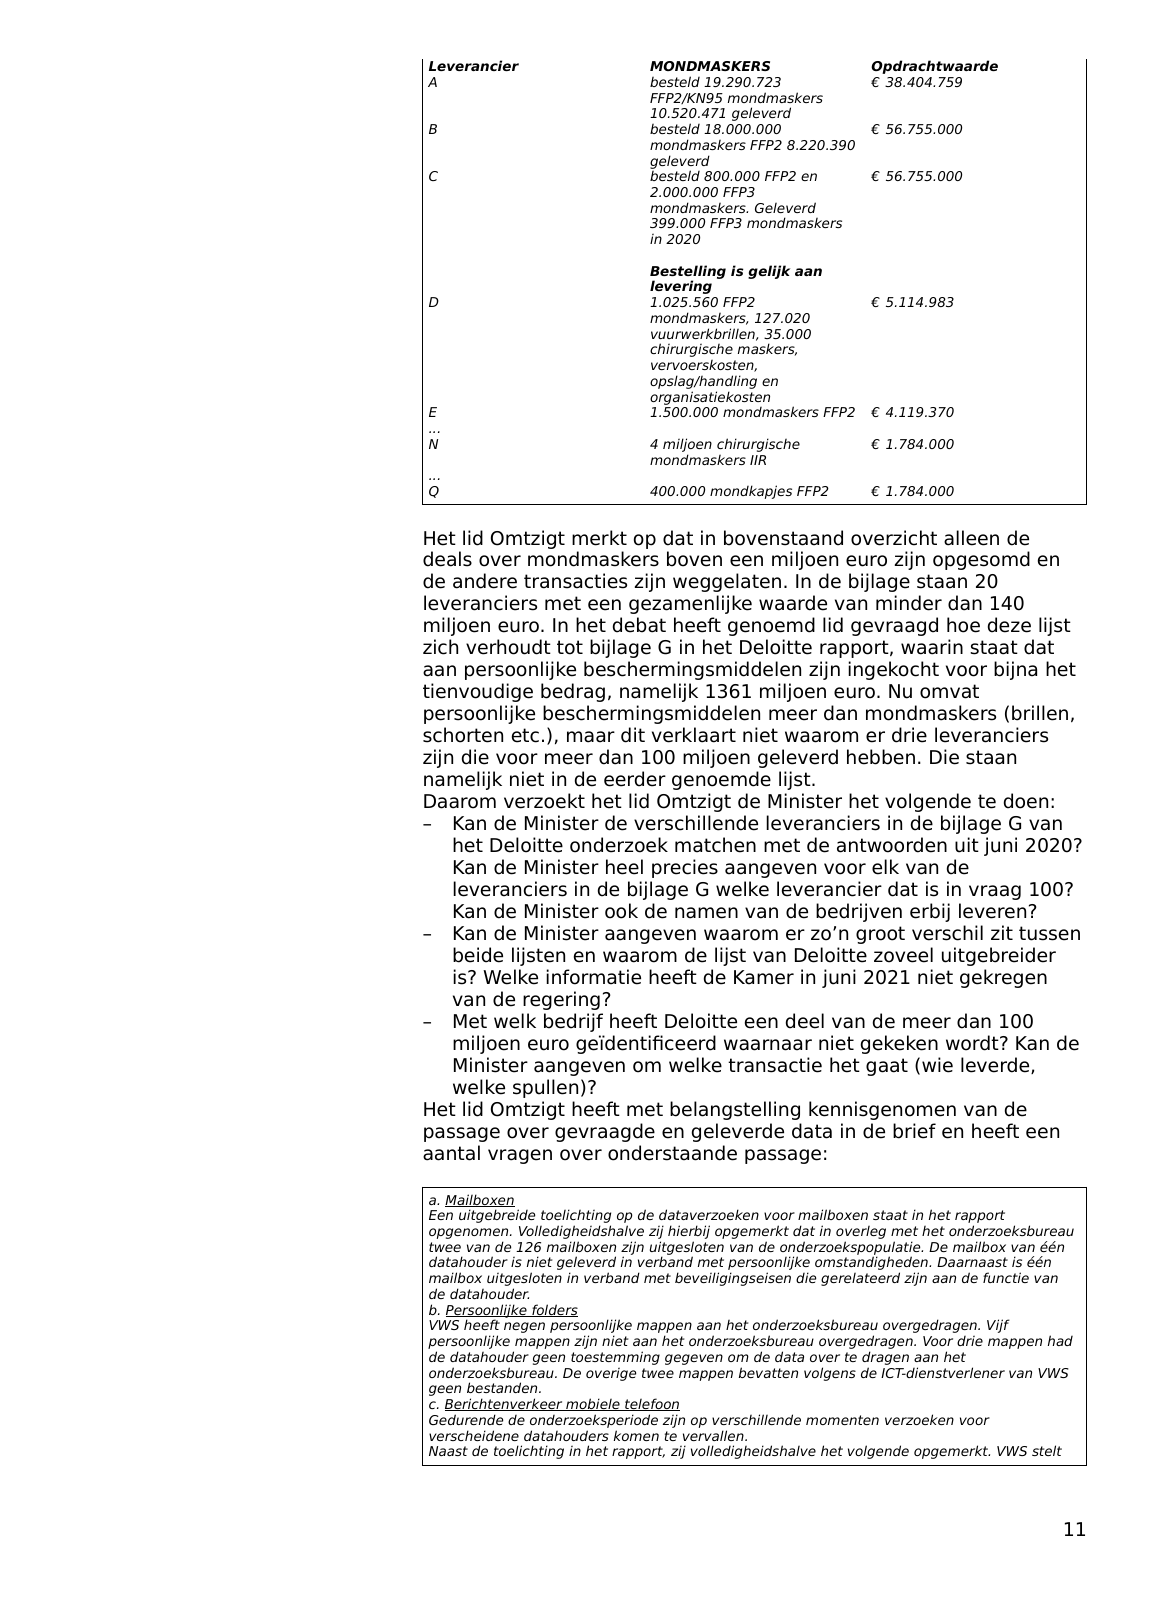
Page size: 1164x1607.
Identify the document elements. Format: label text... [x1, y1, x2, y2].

table_cell C [423, 169, 644, 248]
table_cell 1.500.000 mondmaskers FFP2 [644, 405, 865, 421]
table_cell ... [423, 421, 644, 437]
text Het lid Omtzigt merkt op dat in bovenstaand overzicht alleen de deals over mondmaskers boven een miljoen euro zijn opgesomd en de andere transacties zijn weggelaten. In de bijlage staan 20 leveranciers met een gezamenlijke waarde van minder dan 140 miljoen euro. In het debat heeft genoemd lid gevraagd hoe deze lijst zich verhoudt tot bijlage G in het Deloitte rapport, waarin staat dat aan persoonlijke beschermingsmiddelen zijn ingekocht voor bijna het tienvoudige bedrag, namelijk 1361 miljoen euro. Nu omvat persoonlijke beschermingsmiddelen meer dan mondmaskers (brillen, schorten etc.), maar dit verklaart niet waarom er drie leveranciers zijn die voor meer dan 100 miljoen geleverd hebben. Die staan namelijk niet in de eerder genoemde lijst. [422, 527, 1087, 791]
table_cell [423, 248, 644, 263]
table_cell [644, 468, 865, 484]
table_cell € 56.755.000 [865, 122, 1086, 169]
table_cell [865, 468, 1086, 484]
text – Met welk bedrijf heeft Deloitte een deel van de meer dan 100 miljoen euro geïdentificeerd waarnaar niet gekeken wordt? Kan de Minister aangeven om welke transactie het gaat (wie leverde, welke spullen)? [422, 1011, 1087, 1099]
table_cell [644, 421, 865, 437]
table_cell MONDMASKERS [644, 59, 865, 75]
table_cell [423, 264, 644, 295]
table_cell besteld 800.000 FFP2 en 2.000.000 FFP3 mondmaskers. Geleverd 399.000 FFP3 mondmaskers in 2020 [644, 169, 865, 248]
table_cell N [423, 437, 644, 468]
table_cell € 1.784.000 [865, 484, 1086, 504]
table_cell € 5.114.983 [865, 295, 1086, 405]
table_cell besteld 19.290.723 FFP2/KN95 mondmaskers 10.520.471 geleverd [644, 75, 865, 122]
table_cell [644, 248, 865, 263]
table_cell ... [423, 468, 644, 484]
table_cell B [423, 122, 644, 169]
table_cell € 1.784.000 [865, 437, 1086, 468]
table_cell Q [423, 484, 644, 504]
text – Kan de Minister de verschillende leveranciers in de bijlage G van het Deloitte onderzoek matchen met de antwoorden uit juni 2020? Kan de Minister heel precies aangeven voor elk van de leveranciers in de bijlage G welke leverancier dat is in vraag 100? Kan de Minister ook de namen van de bedrijven erbij leveren? [422, 813, 1087, 923]
table_cell D [423, 295, 644, 405]
text Daarom verzoekt het lid Omtzigt de Minister het volgende te doen: [422, 791, 1087, 813]
table_cell € 38.404.759 [865, 75, 1086, 122]
table_cell [865, 421, 1086, 437]
table_cell 4 miljoen chirurgische mondmaskers IIR [644, 437, 865, 468]
table_cell € 56.755.000 [865, 169, 1086, 248]
table_header a. Mailboxen Een uitgebreide toelichting op de dataverzoeken voor mailboxen staat in het rapport opgenomen. Volledigheidshalve zij hierbij opgemerkt dat in overleg met het onderzoeksbureau twee van de 126 mailboxen zijn uitgesloten van de onderzoekspopulatie. De mailbox van één datahouder is niet geleverd in verband met persoonlijke omstandigheden. Daarnaast is één mailbox uitgesloten in verband met beveiligingseisen die gerelateerd zijn aan de functie van de datahouder. b. Persoonlijke folders VWS heeft negen persoonlijke mappen aan het onderzoeksbureau overgedragen. Vijf persoonlijke mappen zijn niet aan het onderzoeksbureau overgedragen. Voor drie mappen had de datahouder geen toestemming gegeven om de data over te dragen aan het onderzoeksbureau. De overige twee mappen bevatten volgens de ICT-dienstverlener van VWS geen bestanden. c. Berichtenverkeer mobiele telefoon Gedurende de onderzoeksperiode zijn op verschillende momenten verzoeken voor verscheidene datahouders komen te vervallen. Naast de toelichting in het rapport, zij volledigheidshalve het volgende opgemerkt. VWS stelt [423, 1188, 1086, 1464]
table_cell Bestelling is gelijk aan levering [644, 264, 865, 295]
table_cell [865, 248, 1086, 263]
table_cell Leverancier [423, 59, 644, 75]
table_cell [865, 264, 1086, 295]
table_cell E [423, 405, 644, 421]
text Het lid Omtzigt heeft met belangstelling kennisgenomen van de passage over gevraagde en geleverde data in de brief en heeft een aantal vragen over onderstaande passage: [422, 1099, 1087, 1165]
table_cell Opdrachtwaarde [865, 59, 1086, 75]
table_cell 1.025.560 FFP2 mondmaskers, 127.020 vuurwerkbrillen, 35.000 chirurgische maskers, vervoerskosten, opslag/handling en organisatiekosten [644, 295, 865, 405]
table_cell A [423, 75, 644, 122]
text – Kan de Minister aangeven waarom er zo’n groot verschil zit tussen beide lijsten en waarom de lijst van Deloitte zoveel uitgebreider is? Welke informatie heeft de Kamer in juni 2021 niet gekregen van de regering? [422, 923, 1087, 1011]
table_cell besteld 18.000.000 mondmaskers FFP2 8.220.390 geleverd [644, 122, 865, 169]
table_cell € 4.119.370 [865, 405, 1086, 421]
table_cell 400.000 mondkapjes FFP2 [644, 484, 865, 504]
